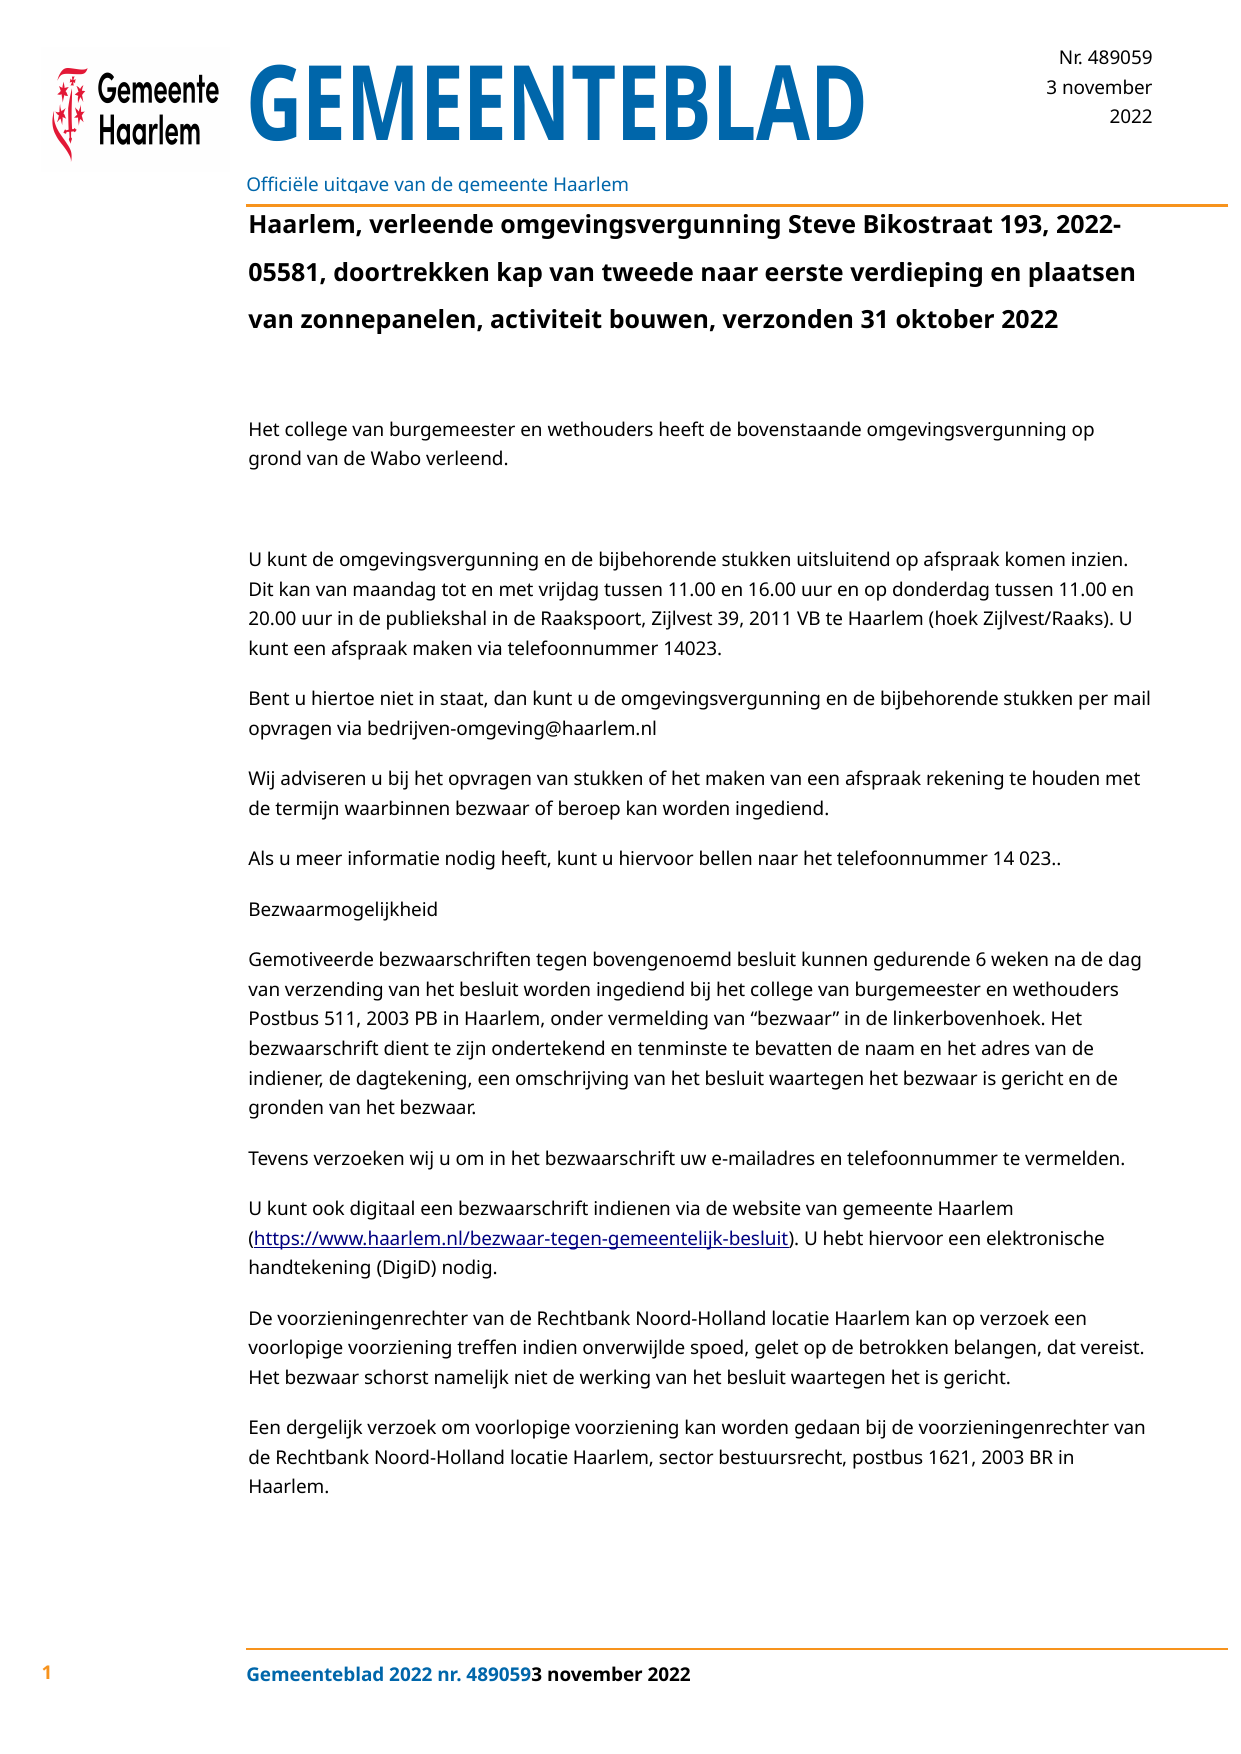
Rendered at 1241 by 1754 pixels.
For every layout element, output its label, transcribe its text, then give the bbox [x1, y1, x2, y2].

text Gemotiveerde bezwaarschriften tegen bovengenoemd besluit kunnen gedurende 6 weken na de dag van verzending van het besluit worden ingediend bij het college van burgemeester en wethouders Postbus 511, 2003 PB in Haarlem, onder vermelding van “bezwaar” in de linkerbovenhoek. Het bezwaarschrift dient te zijn ondertekend en tenminste te bevatten de naam en het adres van de indiener, de dagtekening, een omschrijving van het besluit waartegen het bezwaar is gericht en de gronden van het bezwaar. [248, 946, 1152, 1120]
text Het college van burgemeester en wethouders heeft de bovenstaande omgevingsvergunning op grond van de Wabo verleend. [248, 416, 1152, 471]
text De voorzieningenrechter van de Rechtbank Noord-Holland locatie Haarlem kan op verzoek een voorlopige voorziening treffen indien onverwijlde spoed, gelet op de betrokken belangen, dat vereist. Het bezwaar schorst namelijk niet de werking van het besluit waartegen het is gericht. [248, 1305, 1152, 1389]
text U kunt ook digitaal een bezwaarschrift indienen via de website van gemeente Haarlem (https://www.haarlem.nl/bezwaar-tegen-gemeentelijk-besluit). U hebt hiervoor een elektronische handtekening (DigiD) nodig. [248, 1195, 1152, 1280]
text Bezwaarmogelijkheid [248, 896, 1152, 922]
text Wij adviseren u bij het opvragen van stukken of het maken van een afspraak rekening te houden met de termijn waarbinnen bezwaar of beroep kan worden ingediend. [248, 766, 1152, 821]
picture [41, 47, 231, 172]
text Als u meer informatie nodig heeft, kunt u hiervoor bellen naar het telefoonnummer 14 023.. [248, 846, 1152, 871]
text Tevens verzoeken wij u om in het bezwaarschrift uw e-mailadres en telefoonnummer te vermelden. [248, 1145, 1152, 1170]
text Haarlem, verleende omgevingsvergunning Steve Bikostraat 193, 2022-05581, doortrekken kap van tweede naar eerste verdieping en plaatsen van zonnepanelen, activiteit bouwen, verzonden 31 oktober 2022 [248, 207, 1152, 336]
text Een dergelijk verzoek om voorlopige voorziening kan worden gedaan bij de voorzieningenrechter van de Rechtbank Noord-Holland locatie Haarlem, sector bestuursrecht, postbus 1621, 2003 BR in Haarlem. [248, 1414, 1152, 1499]
text Bent u hiertoe niet in staat, dan kunt u de omgevingsvergunning en de bijbehorende stukken per mail opvragen via bedrijven-omgeving@haarlem.nl [248, 686, 1152, 741]
text U kunt de omgevingsvergunning en de bijbehorende stukken uitsluitend op afspraak komen inzien. Dit kan van maandag tot en met vrijdag tussen 11.00 en 16.00 uur en op donderdag tussen 11.00 en 20.00 uur in de publiekshal in de Raakspoort, Zijlvest 39, 2011 VB te Haarlem (hoek Zijlvest/Raaks). U kunt een afspraak maken via telefoonnummer 14023. [248, 546, 1152, 661]
